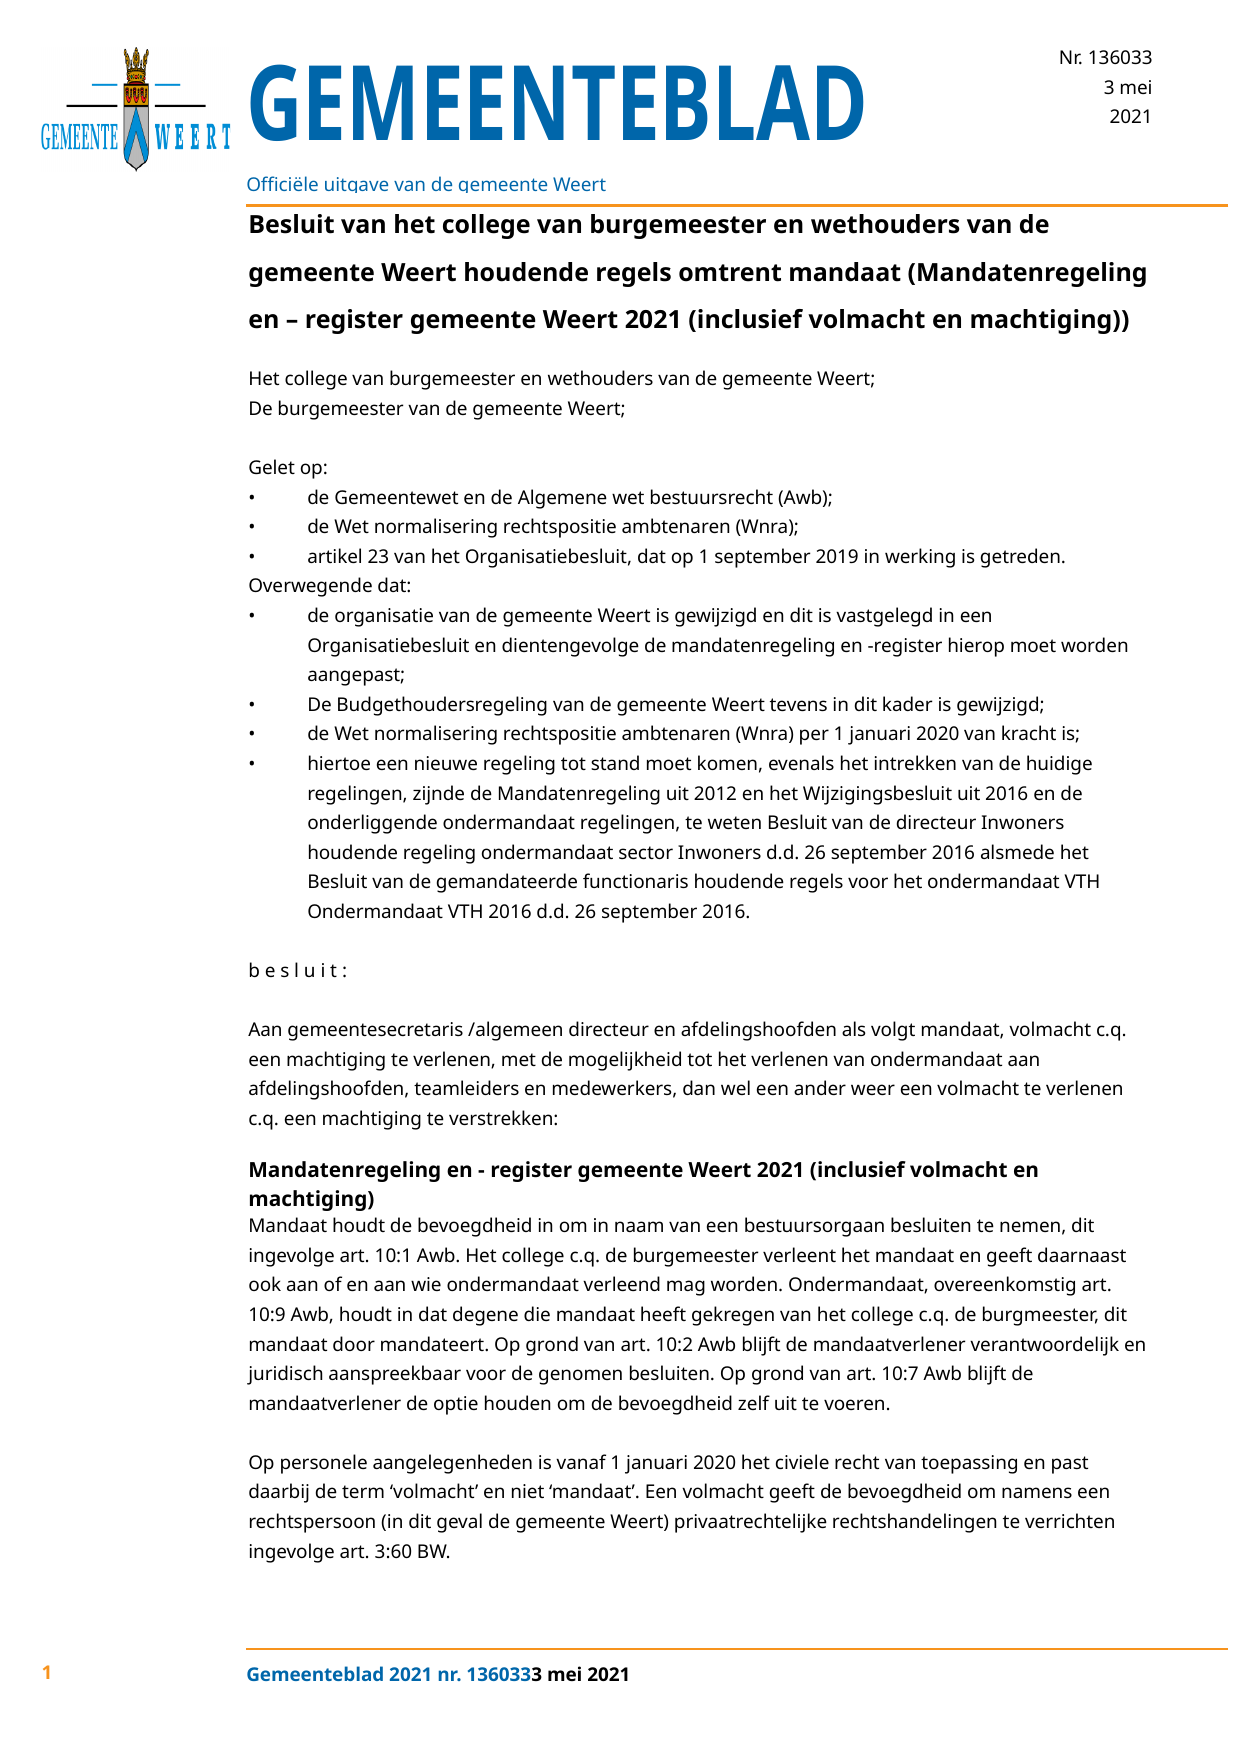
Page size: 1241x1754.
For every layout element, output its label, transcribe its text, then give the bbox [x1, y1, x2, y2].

text b e s l u i t : [248, 957, 1152, 983]
text Besluit van het college van burgemeester en wethouders van de gemeente Weert houdende regels omtrent mandaat (Mandatenregeling en – register gemeente Weert 2021 (inclusief volmacht en machtiging)) [248, 207, 1152, 336]
picture [41, 47, 231, 172]
list de Wet normalisering rechtspositie ambtenaren (Wnra); [248, 513, 1152, 539]
text Overwegende dat: [248, 573, 1152, 598]
text De burgemeester van de gemeente Weert; [248, 395, 1152, 421]
text Het college van burgemeester en wethouders van de gemeente Weert; [248, 366, 1152, 391]
list hiertoe een nieuwe regeling tot stand moet komen, evenals het intrekken van de huidige regelingen, zijnde de Mandatenregeling uit 2012 en het Wijzigingsbesluit uit 2016 en de onderliggende ondermandaat regelingen, te weten Besluit van de directeur Inwoners houdende regeling ondermandaat sector Inwoners d.d. 26 september 2016 alsmede het Besluit van de gemandateerde functionaris houdende regels voor het ondermandaat VTH Ondermandaat VTH 2016 d.d. 26 september 2016. [248, 750, 1152, 924]
text Op personele aangelegenheden is vanaf 1 januari 2020 het civiele recht van toepassing en past daarbij de term ‘volmacht’ en niet ‘mandaat’. Een volmacht geeft de bevoegdheid om namens een rechtspersoon (in dit geval de gemeente Weert) privaatrechtelijke rechtshandelingen te verrichten ingevolge art. 3:60 BW. [248, 1449, 1152, 1563]
text Gelet op: [248, 454, 1152, 480]
text Aan gemeentesecretaris /algemeen directeur en afdelingshoofden als volgt mandaat, volmacht c.q. een machtiging te verlenen, met de mogelijkheid tot het verlenen van ondermandaat aan afdelingshoofden, teamleiders en medewerkers, dan wel een ander weer een volmacht te verlenen c.q. een machtiging te verstrekken: [248, 1016, 1152, 1131]
text Mandatenregeling en - register gemeente Weert 2021 (inclusief volmacht en machtiging) [248, 1156, 1152, 1212]
list de Wet normalisering rechtspositie ambtenaren (Wnra) per 1 januari 2020 van kracht is; [248, 721, 1152, 746]
list de organisatie van de gemeente Weert is gewijzigd en dit is vastgelegd in een Organisatiebesluit en dientengevolge de mandatenregeling en -register hierop moet worden aangepast; [248, 602, 1152, 687]
list de Gemeentewet en de Algemene wet bestuursrecht (Awb); [248, 484, 1152, 509]
text Mandaat houdt de bevoegdheid in om in naam van een bestuursorgaan besluiten te nemen, dit ingevolge art. 10:1 Awb. Het college c.q. de burgemeester verleent het mandaat en geeft daarnaast ook aan of en aan wie ondermandaat verleend mag worden. Ondermandaat, overeenkomstig art. 10:9 Awb, houdt in dat degene die mandaat heeft gekregen van het college c.q. de burgmeester, dit mandaat door mandateert. Op grond van art. 10:2 Awb blijft de mandaatverlener verantwoordelijk en juridisch aanspreekbaar voor de genomen besluiten. Op grond van art. 10:7 Awb blijft de mandaatverlener de optie houden om de bevoegdheid zelf uit te voeren. [248, 1212, 1152, 1416]
list De Budgethoudersregeling van de gemeente Weert tevens in dit kader is gewijzigd; [248, 691, 1152, 717]
list artikel 23 van het Organisatiebesluit, dat op 1 september 2019 in werking is getreden. [248, 543, 1152, 569]
